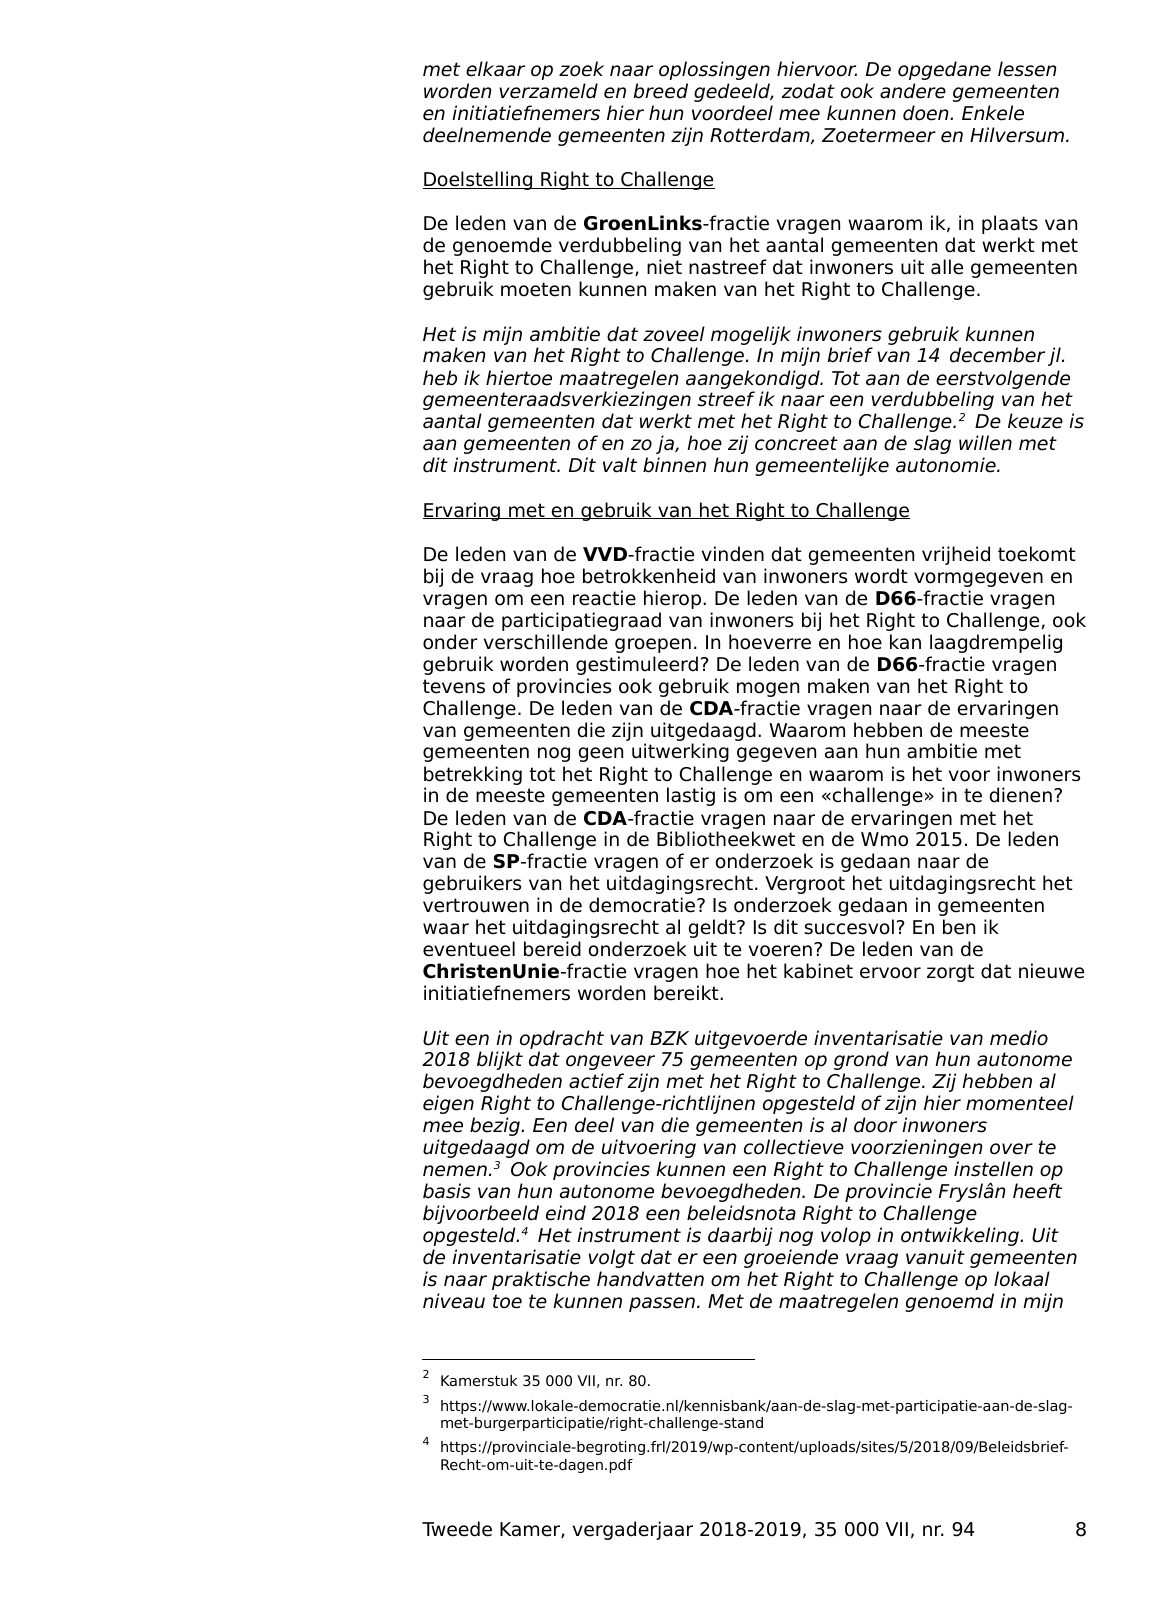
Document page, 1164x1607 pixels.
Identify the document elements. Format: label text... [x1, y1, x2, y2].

subtitle Ervaring met en gebruik van het Right to Challenge [422, 499, 1087, 521]
text De leden van de VVD-fractie vinden dat gemeenten vrijheid toekomt bij de vraag hoe betrokkenheid van inwoners wordt vormgegeven en vragen om een reactie hierop. De leden van de D66-fractie vragen naar de participatiegraad van inwoners bij het Right to Challenge, ook onder verschillende groepen. In hoeverre en hoe kan laagdrempelig gebruik worden gestimuleerd? De leden van de D66-fractie vragen tevens of provincies ook gebruik mogen maken van het Right to Challenge. De leden van de CDA-fractie vragen naar de ervaringen van gemeenten die zijn uitgedaagd. Waarom hebben de meeste gemeenten nog geen uitwerking gegeven aan hun ambitie met betrekking tot het Right to Challenge en waarom is het voor inwoners in de meeste gemeenten lastig is om een «challenge» in te dienen? De leden van de CDA-fractie vragen naar de ervaringen met het Right to Challenge in de Bibliotheekwet en de Wmo 2015. De leden van de SP-fractie vragen of er onderzoek is gedaan naar de gebruikers van het uitdagingsrecht. Vergroot het uitdagingsrecht het vertrouwen in de democratie? Is onderzoek gedaan in gemeenten waar het uitdagingsrecht al geldt? Is dit succesvol? En ben ik eventueel bereid onderzoek uit te voeren? De leden van de ChristenUnie-fractie vragen hoe het kabinet ervoor zorgt dat nieuwe initiatiefnemers worden bereikt. [422, 544, 1087, 1005]
text De leden van de GroenLinks-fractie vragen waarom ik, in plaats van de genoemde verdubbeling van het aantal gemeenten dat werkt met het Right to Challenge, niet nastreef dat inwoners uit alle gemeenten gebruik moeten kunnen maken van het Right to Challenge. [422, 213, 1087, 301]
text Het is mijn ambitie dat zoveel mogelijk inwoners gebruik kunnen maken van het Right to Challenge. In mijn brief van 14 december jl. heb ik hiertoe maatregelen aangekondigd. Tot aan de eerstvolgende gemeenteraadsverkiezingen streef ik naar een verdubbeling van het aantal gemeenten dat werkt met het Right to Challenge. De keuze is aan gemeenten of en zo ja, hoe zij concreet aan de slag willen met dit instrument. Dit valt binnen hun gemeentelijke autonomie. [422, 323, 1087, 477]
text https://provinciale-begroting.frl/2019/wp-content/uploads/sites/5/2018/09/Beleidsbrief-Recht-om-uit-te-dagen.pdf [422, 1435, 1087, 1474]
text met elkaar op zoek naar oplossingen hiervoor. De opgedane lessen worden verzameld en breed gedeeld, zodat ook andere gemeenten en initiatiefnemers hier hun voordeel mee kunnen doen. Enkele deelnemende gemeenten zijn Rotterdam, Zoetermeer en Hilversum. [422, 59, 1087, 147]
text Uit een in opdracht van BZK uitgevoerde inventarisatie van medio 2018 blijkt dat ongeveer 75 gemeenten op grond van hun autonome bevoegdheden actief zijn met het Right to Challenge. Zij hebben al eigen Right to Challenge-richtlijnen opgesteld of zijn hier momenteel mee bezig. Een deel van die gemeenten is al door inwoners uitgedaagd om de uitvoering van collectieve voorzieningen over te nemen. Ook provincies kunnen een Right to Challenge instellen op basis van hun autonome bevoegdheden. De provincie Fryslân heeft bijvoorbeeld eind 2018 een beleidsnota Right to Challenge opgesteld. Het instrument is daarbij nog volop in ontwikkeling. Uit de inventarisatie volgt dat er een groeiende vraag vanuit gemeenten is naar praktische handvatten om het Right to Challenge op lokaal niveau toe te kunnen passen. Met de maatregelen genoemd in mijn [422, 1027, 1087, 1313]
text https://www.lokale-democratie.nl/kennisbank/aan-de-slag-met-participatie-aan-de-slag-met-burgerparticipatie/right-challenge-stand [422, 1393, 1087, 1432]
text Kamerstuk 35 000 VII, nr. 80. [422, 1368, 1087, 1391]
subtitle Doelstelling Right to Challenge [422, 169, 1087, 191]
